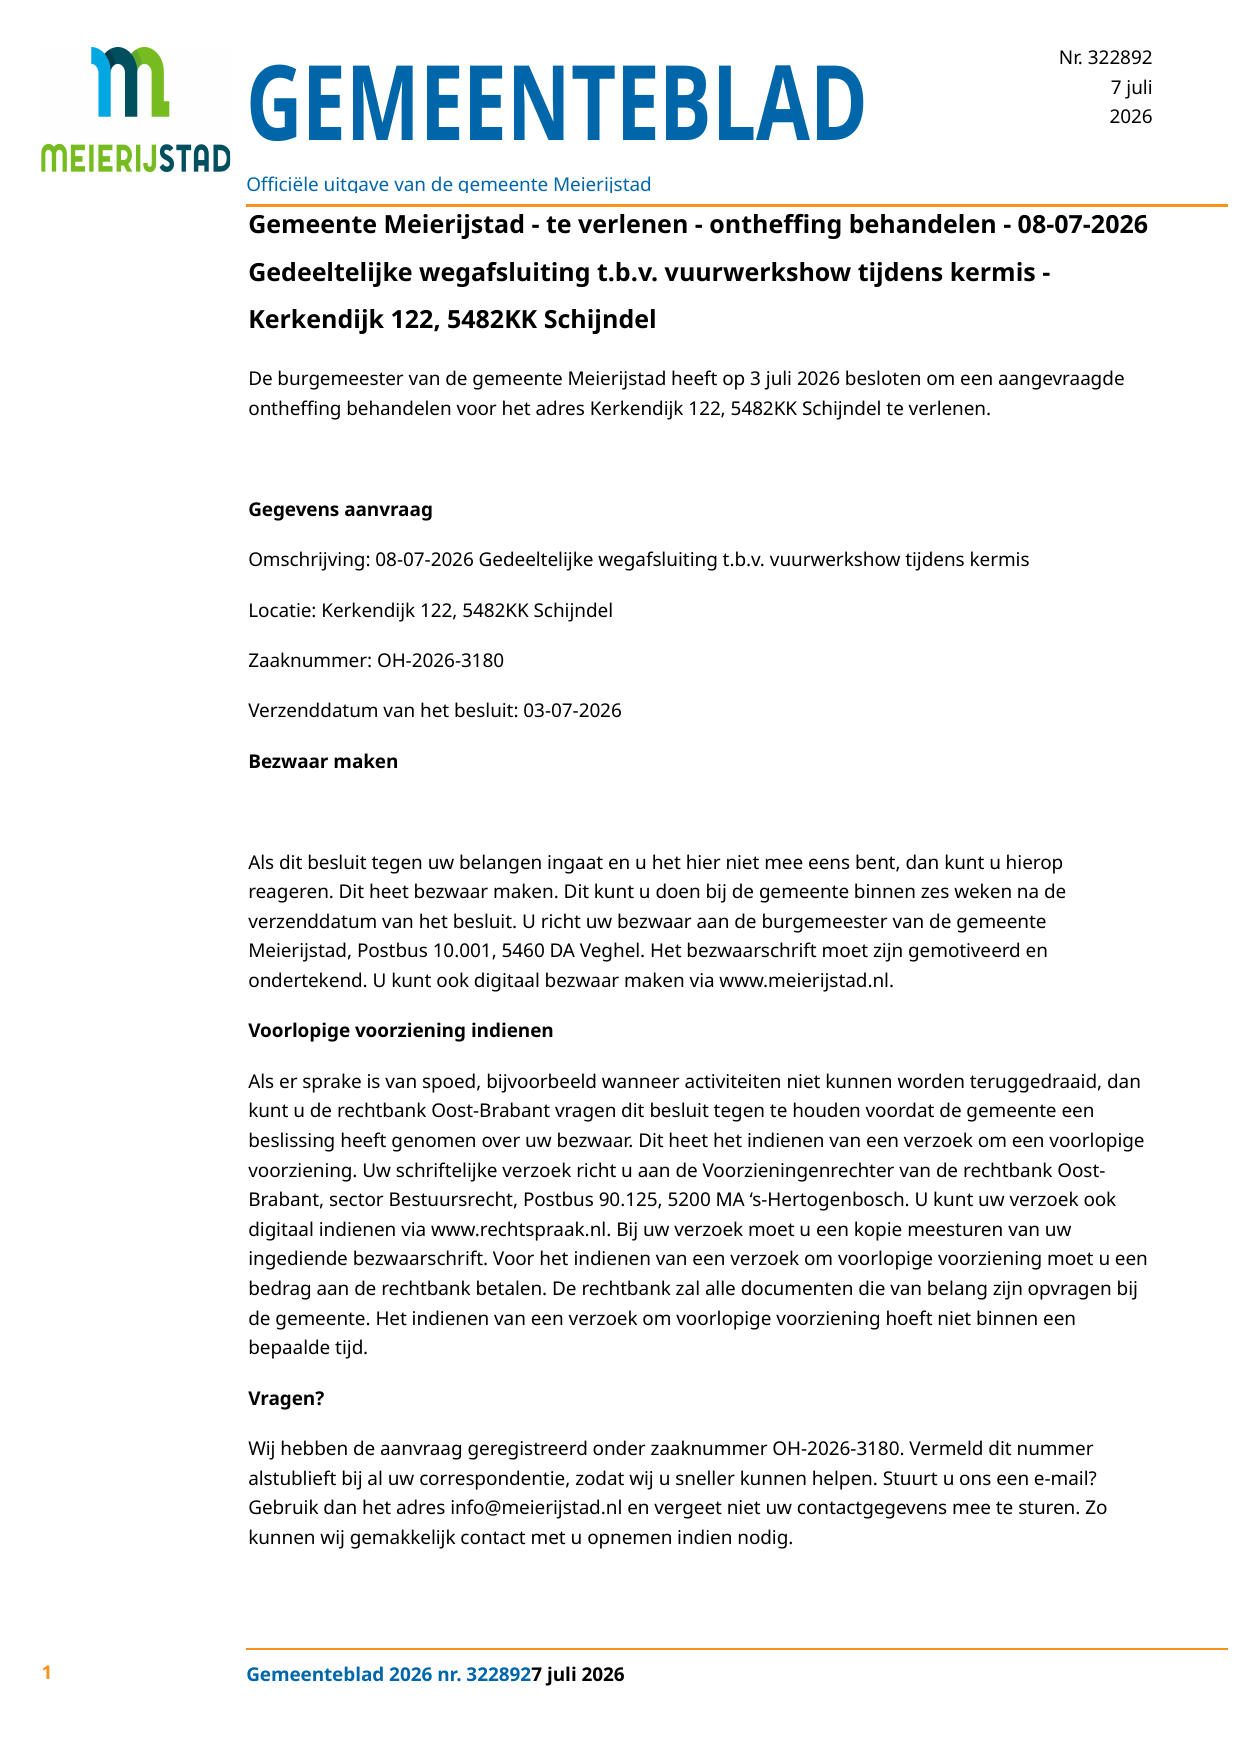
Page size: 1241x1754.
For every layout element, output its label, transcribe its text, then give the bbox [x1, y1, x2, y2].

text Als er sprake is van spoed, bijvoorbeeld wanneer activiteiten niet kunnen worden teruggedraaid, dan kunt u de rechtbank Oost-Brabant vragen dit besluit tegen te houden voordat de gemeente een beslissing heeft genomen over uw bezwaar. Dit heet het indienen van een verzoek om een voorlopige voorziening. Uw schriftelijke verzoek richt u aan de Voorzieningenrechter van de rechtbank Oost-Brabant, sector Bestuursrecht, Postbus 90.125, 5200 MA ‘s-Hertogenbosch. U kunt uw verzoek ook digitaal indienen via www.rechtspraak.nl. Bij uw verzoek moet u een kopie meesturen van uw ingediende bezwaarschrift. Voor het indienen van een verzoek om voorlopige voorziening moet u een bedrag aan de rechtbank betalen. De rechtbank zal alle documenten die van belang zijn opvragen bij de gemeente. Het indienen van een verzoek om voorlopige voorziening hoeft niet binnen een bepaalde tijd. [248, 1068, 1152, 1360]
text Vragen? [248, 1385, 1152, 1410]
text Gegevens aanvraag [248, 496, 1152, 522]
text Voorlopige voorziening indienen [248, 1018, 1152, 1043]
text Gemeente Meierijstad - te verlenen - ontheffing behandelen - 08-07-2026 Gedeeltelijke wegafsluiting t.b.v. vuurwerkshow tijdens kermis - Kerkendijk 122, 5482KK Schijndel [248, 207, 1152, 336]
text De burgemeester van de gemeente Meierijstad heeft op 3 juli 2026 besloten om een aangevraagde ontheffing behandelen voor het adres Kerkendijk 122, 5482KK Schijndel te verlenen. [248, 366, 1152, 421]
text Wij hebben de aanvraag geregistreerd onder zaaknummer OH-2026-3180. Vermeld dit nummer alstublieft bij al uw correspondentie, zodat wij u sneller kunnen helpen. Stuurt u ons een e-mail? Gebruik dan het adres info@meierijstad.nl en vergeet niet uw contactgegevens mee te sturen. Zo kunnen wij gemakkelijk contact met u opnemen indien nodig. [248, 1435, 1152, 1549]
text Locatie: Kerkendijk 122, 5482KK Schijndel [248, 597, 1152, 622]
text Verzenddatum van het besluit: 03-07-2026 [248, 698, 1152, 723]
text Als dit besluit tegen uw belangen ingaat en u het hier niet mee eens bent, dan kunt u hierop reageren. Dit heet bezwaar maken. Dit kunt u doen bij de gemeente binnen zes weken na de verzenddatum van het besluit. U richt uw bezwaar aan de burgemeester van de gemeente Meierijstad, Postbus 10.001, 5460 DA Veghel. Het bezwaarschrift moet zijn gemotiveerd en ondertekend. U kunt ook digitaal bezwaar maken via www.meierijstad.nl. [248, 849, 1152, 993]
picture [41, 47, 231, 172]
text Omschrijving: 08-07-2026 Gedeeltelijke wegafsluiting t.b.v. vuurwerkshow tijdens kermis [248, 546, 1152, 572]
text Bezwaar maken [248, 748, 1152, 774]
text Zaaknummer: OH-2026-3180 [248, 647, 1152, 673]
